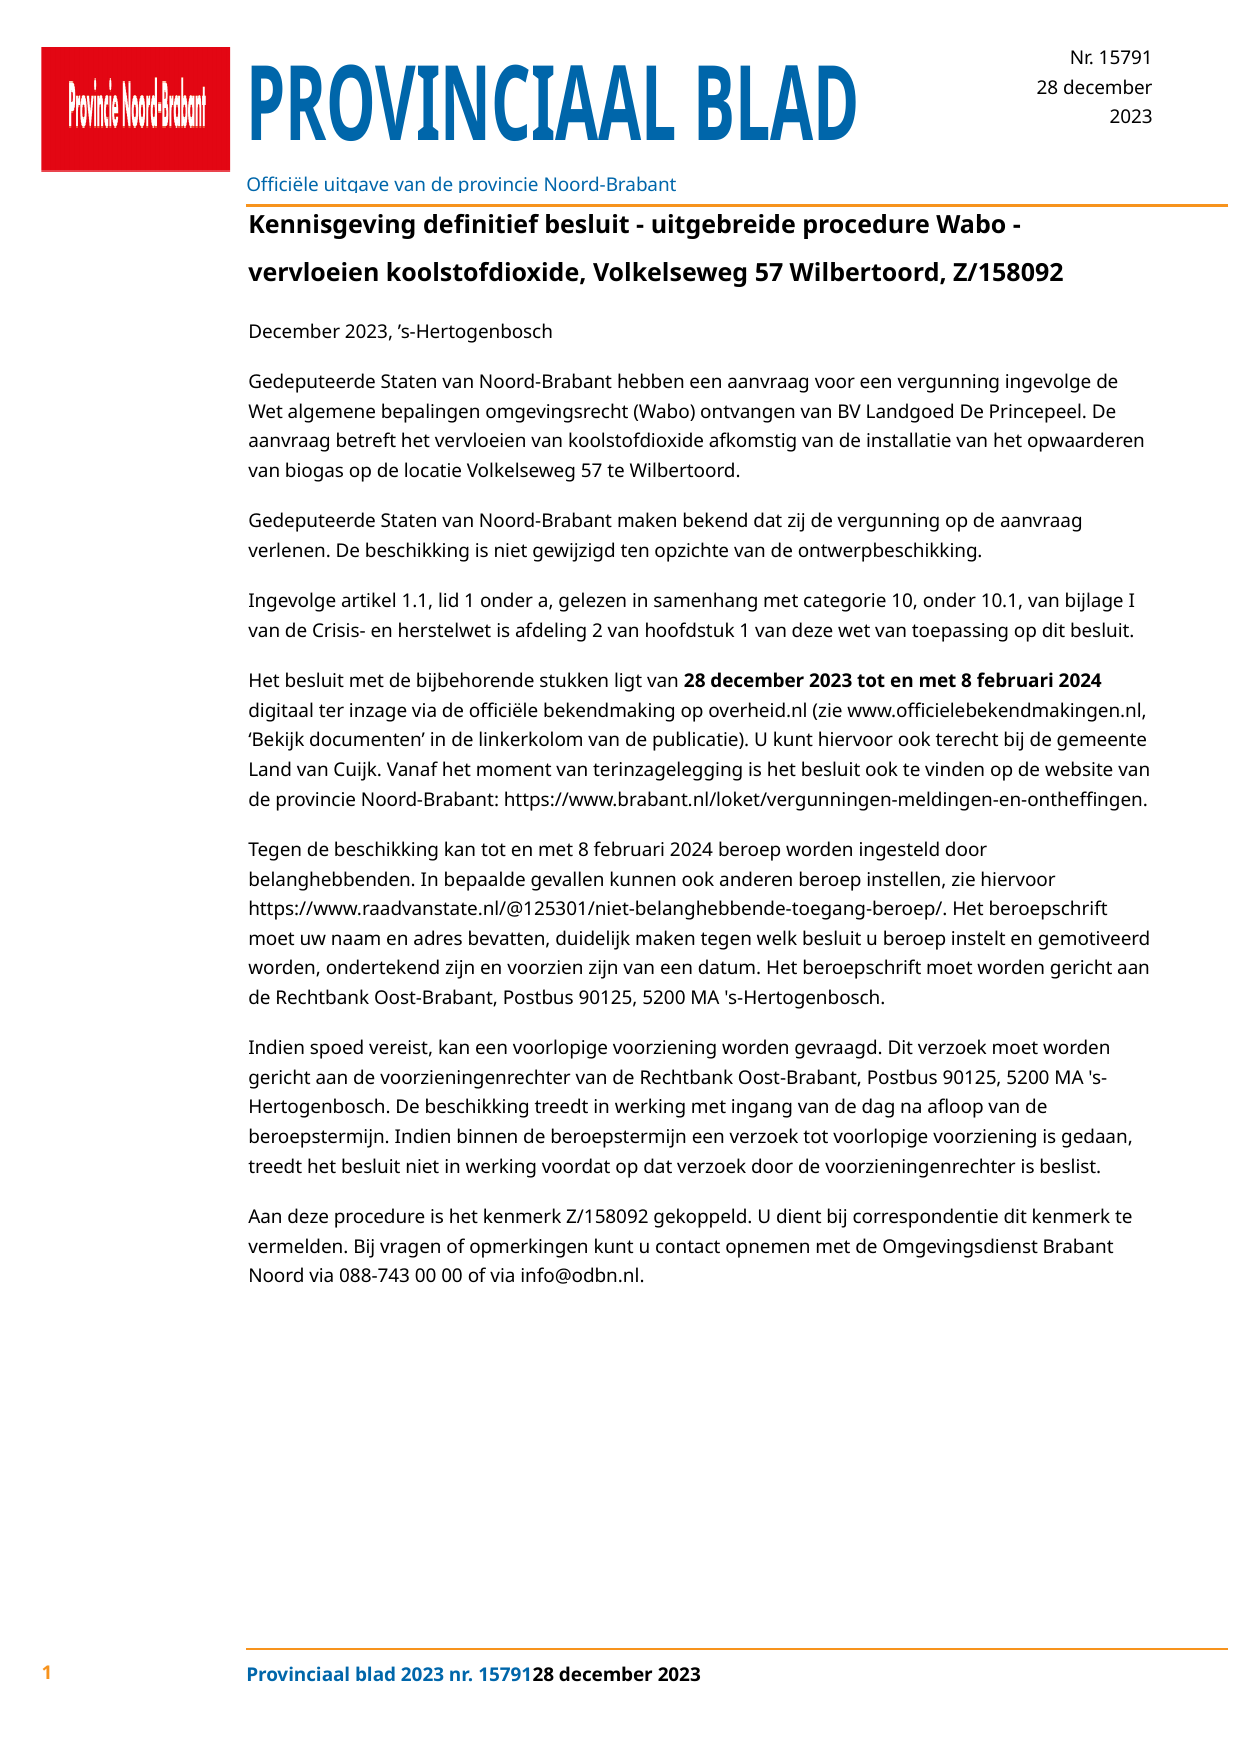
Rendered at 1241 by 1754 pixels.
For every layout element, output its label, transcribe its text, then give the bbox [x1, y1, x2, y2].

text Tegen de beschikking kan tot en met 8 februari 2024 beroep worden ingesteld door belanghebbenden. In bepaalde gevallen kunnen ook anderen beroep instellen, zie hiervoor https://www.raadvanstate.nl/@125301/niet-belanghebbende-toegang-beroep/. Het beroepschrift moet uw naam en adres bevatten, duidelijk maken tegen welk besluit u beroep instelt en gemotiveerd worden, ondertekend zijn en voorzien zijn van een datum. Het beroepschrift moet worden gericht aan de Rechtbank Oost-Brabant, Postbus 90125, 5200 MA 's-Hertogenbosch. [248, 836, 1152, 1010]
text December 2023, ’s-Hertogenbosch [248, 318, 1152, 344]
picture [41, 47, 231, 172]
text Indien spoed vereist, kan een voorlopige voorziening worden gevraagd. Dit verzoek moet worden gericht aan de voorzieningenrechter van de Rechtbank Oost-Brabant, Postbus 90125, 5200 MA 's-Hertogenbosch. De beschikking treedt in werking met ingang van de dag na afloop van de beroepstermijn. Indien binnen de beroepstermijn een verzoek tot voorlopige voorziening is gedaan, treedt het besluit niet in werking voordat op dat verzoek door de voorzieningenrechter is beslist. [248, 1034, 1152, 1179]
text Het besluit met de bijbehorende stukken ligt van 28 december 2023 tot en met 8 februari 2024 digitaal ter inzage via de officiële bekendmaking op overheid.nl (zie www.officielebekendmakingen.nl, ‘Bekijk documenten’ in de linkerkolom van de publicatie). U kunt hiervoor ook terecht bij de gemeente Land van Cuijk. Vanaf het moment van terinzagelegging is het besluit ook te vinden op de website van de provincie Noord-Brabant: https://www.brabant.nl/loket/vergunningen-meldingen-en-ontheffingen. [248, 667, 1152, 812]
text Kennisgeving definitief besluit - uitgebreide procedure Wabo - vervloeien koolstofdioxide, Volkelseweg 57 Wilbertoord, Z/158092 [248, 207, 1152, 288]
text Aan deze procedure is het kenmerk Z/158092 gekoppeld. U dient bij correspondentie dit kenmerk te vermelden. Bij vragen of opmerkingen kunt u contact opnemen met de Omgevingsdienst Brabant Noord via 088-743 00 00 of via info@odbn.nl. [248, 1203, 1152, 1288]
text Ingevolge artikel 1.1, lid 1 onder a, gelezen in samenhang met categorie 10, onder 10.1, van bijlage I van de Crisis- en herstelwet is afdeling 2 van hoofdstuk 1 van deze wet van toepassing op dit besluit. [248, 587, 1152, 643]
text Gedeputeerde Staten van Noord-Brabant maken bekend dat zij de vergunning op de aanvraag verlenen. De beschikking is niet gewijzigd ten opzichte van de ontwerpbeschikking. [248, 507, 1152, 563]
text Gedeputeerde Staten van Noord-Brabant hebben een aanvraag voor een vergunning ingevolge de Wet algemene bepalingen omgevingsrecht (Wabo) ontvangen van BV Landgoed De Princepeel. De aanvraag betreft het vervloeien van koolstofdioxide afkomstig van de installatie van het opwaarderen van biogas op de locatie Volkelseweg 57 te Wilbertoord. [248, 368, 1152, 483]
